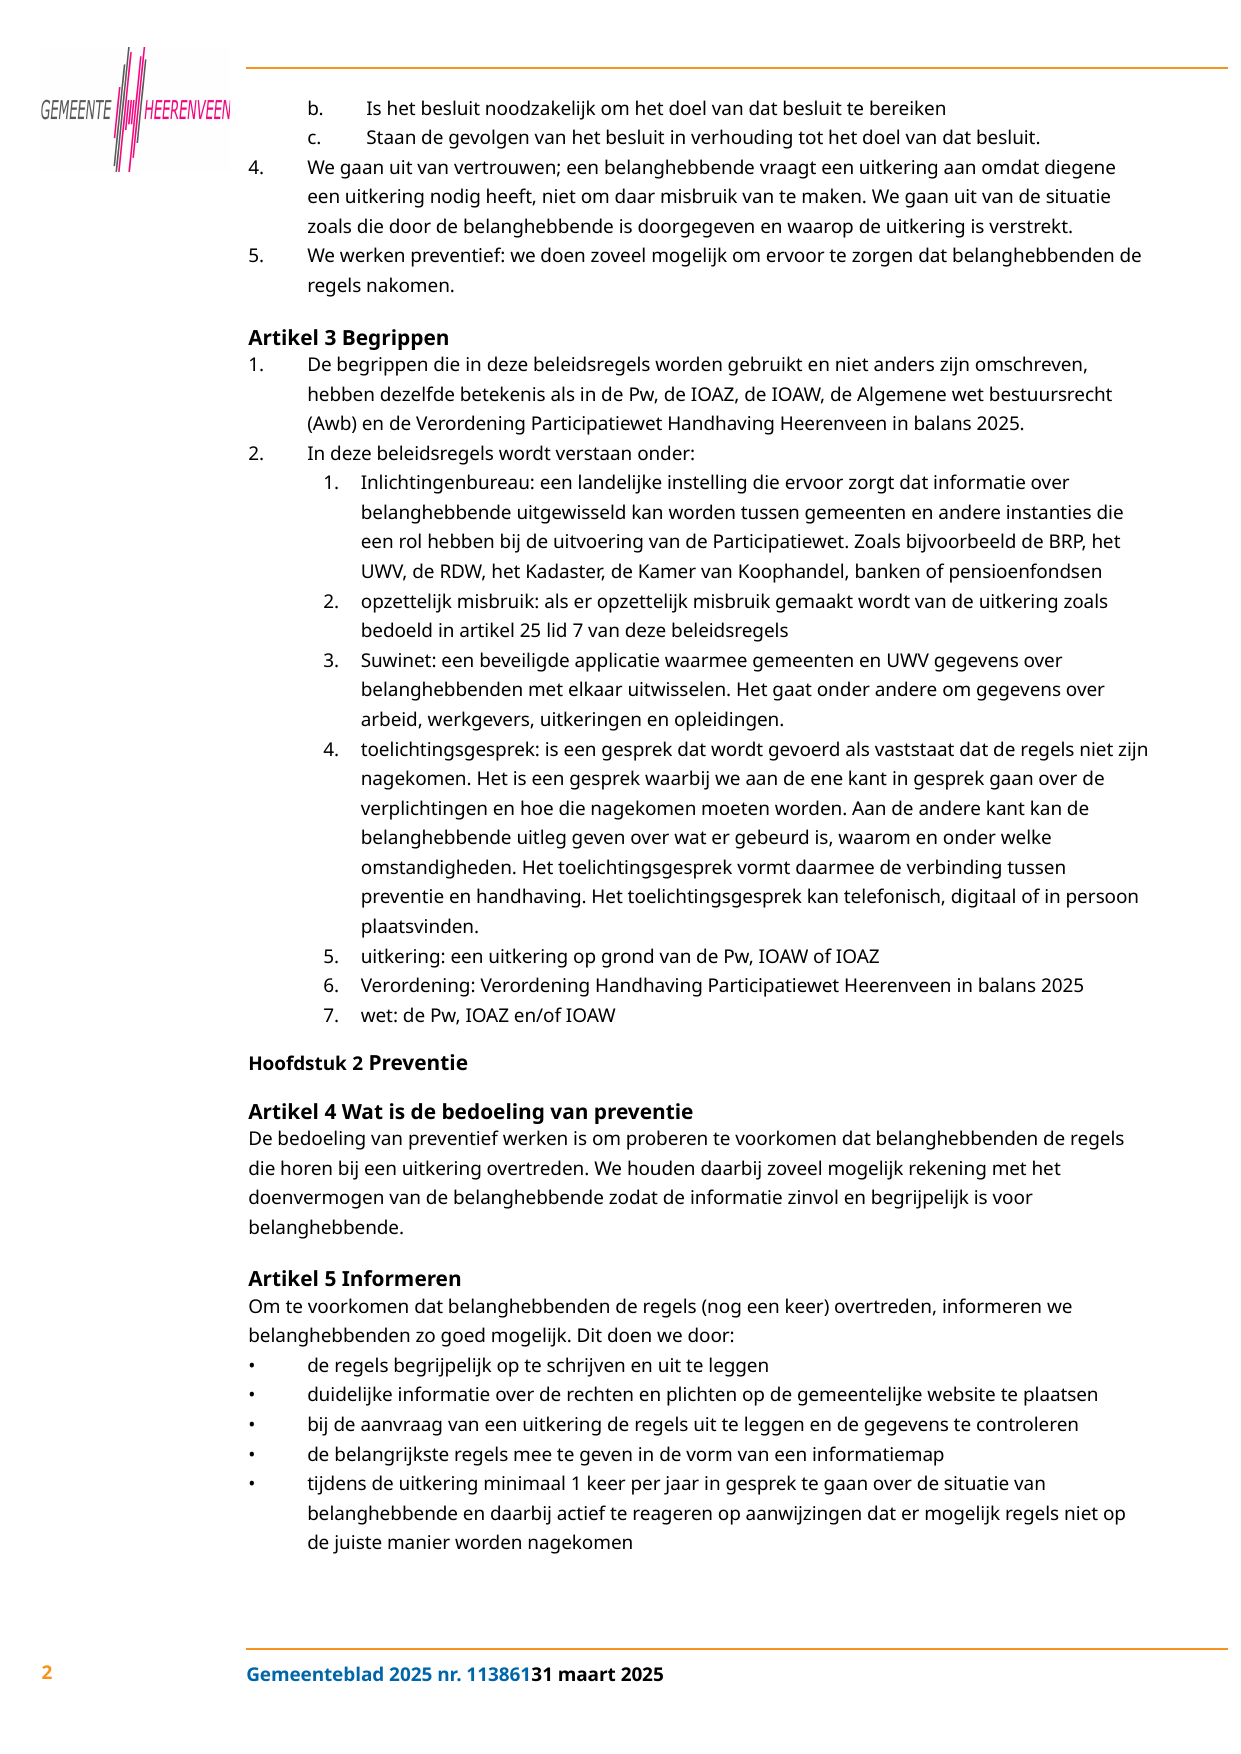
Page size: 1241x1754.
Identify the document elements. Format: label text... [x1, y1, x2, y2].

text Hoofdstuk 2 Preventie [248, 1048, 1152, 1076]
list tijdens de uitkering minimaal 1 keer per jaar in gesprek te gaan over de situatie van belanghebbende en daarbij actief te reageren op aanwijzingen dat er mogelijk regels niet op de juiste manier worden nagekomen [248, 1470, 1152, 1555]
text Om te voorkomen dat belanghebbenden de regels (nog een keer) overtreden, informeren we belanghebbenden zo goed mogelijk. Dit doen we door: [248, 1293, 1152, 1348]
list bij de aanvraag van een uitkering de regels uit te leggen en de gegevens te controleren [248, 1411, 1152, 1437]
list wet: de Pw, IOAZ en/of IOAW [323, 1002, 1152, 1028]
list We werken preventief: we doen zoveel mogelijk om ervoor te zorgen dat belanghebbenden de regels nakomen. [248, 243, 1152, 298]
list Verordening: Verordening Handhaving Participatiewet Heerenveen in balans 2025 [323, 972, 1152, 998]
list Suwinet: een beveiligde applicatie waarmee gemeenten en UWV gegevens over belanghebbenden met elkaar uitwisselen. Het gaat onder andere om gegevens over arbeid, werkgevers, uitkeringen en opleidingen. [323, 647, 1152, 732]
list Staan de gevolgen van het besluit in verhouding tot het doel van dat besluit. [307, 124, 1152, 150]
list Is het besluit noodzakelijk om het doel van dat besluit te bereiken [307, 95, 1152, 121]
list uitkering: een uitkering op grond van de Pw, IOAW of IOAZ [323, 943, 1152, 968]
list In deze beleidsregels wordt verstaan onder: [248, 440, 1152, 466]
list de regels begrijpelijk op te schrijven en uit te leggen [248, 1352, 1152, 1378]
list De begrippen die in deze beleidsregels worden gebruikt en niet anders zijn omschreven, hebben dezelfde betekenis als in de Pw, de IOAZ, de IOAW, de Algemene wet bestuursrecht (Awb) en de Verordening Participatiewet Handhaving Heerenveen in balans 2025. [248, 351, 1152, 436]
list opzettelijk misbruik: als er opzettelijk misbruik gemaakt wordt van de uitkering zoals bedoeld in artikel 25 lid 7 van deze beleidsregels [323, 588, 1152, 643]
text Artikel 4 Wat is de bedoeling van preventie [248, 1097, 1152, 1125]
picture [41, 47, 231, 172]
list Inlichtingenbureau: een landelijke instelling die ervoor zorgt dat informatie over belanghebbende uitgewisseld kan worden tussen gemeenten en andere instanties die een rol hebben bij de uitvoering van de Participatiewet. Zoals bijvoorbeeld de BRP, het UWV, de RDW, het Kadaster, de Kamer van Koophandel, banken of pensioenfondsen [323, 469, 1152, 584]
list toelichtingsgesprek: is een gesprek dat wordt gevoerd als vaststaat dat de regels niet zijn nagekomen. Het is een gesprek waarbij we aan de ene kant in gesprek gaan over de verplichtingen en hoe die nagekomen moeten worden. Aan de andere kant kan de belanghebbende uitleg geven over wat er gebeurd is, waarom en onder welke omstandigheden. Het toelichtingsgesprek vormt daarmee de verbinding tussen preventie en handhaving. Het toelichtingsgesprek kan telefonisch, digitaal of in persoon plaatsvinden. [323, 736, 1152, 939]
text De bedoeling van preventief werken is om proberen te voorkomen dat belanghebbenden de regels die horen bij een uitkering overtreden. We houden daarbij zoveel mogelijk rekening met het doenvermogen van de belanghebbende zodat de informatie zinvol en begrijpelijk is voor belanghebbende. [248, 1125, 1152, 1240]
list de belangrijkste regels mee te geven in de vorm van een informatiemap [248, 1441, 1152, 1467]
text Artikel 3 Begrippen [248, 323, 1152, 351]
list We gaan uit van vertrouwen; een belanghebbende vraagt een uitkering aan omdat diegene een uitkering nodig heeft, niet om daar misbruik van te maken. We gaan uit van de situatie zoals die door de belanghebbende is doorgegeven en waarop de uitkering is verstrekt. [248, 154, 1152, 239]
text Artikel 5 Informeren [248, 1264, 1152, 1293]
list duidelijke informatie over de rechten en plichten op de gemeentelijke website te plaatsen [248, 1382, 1152, 1407]
